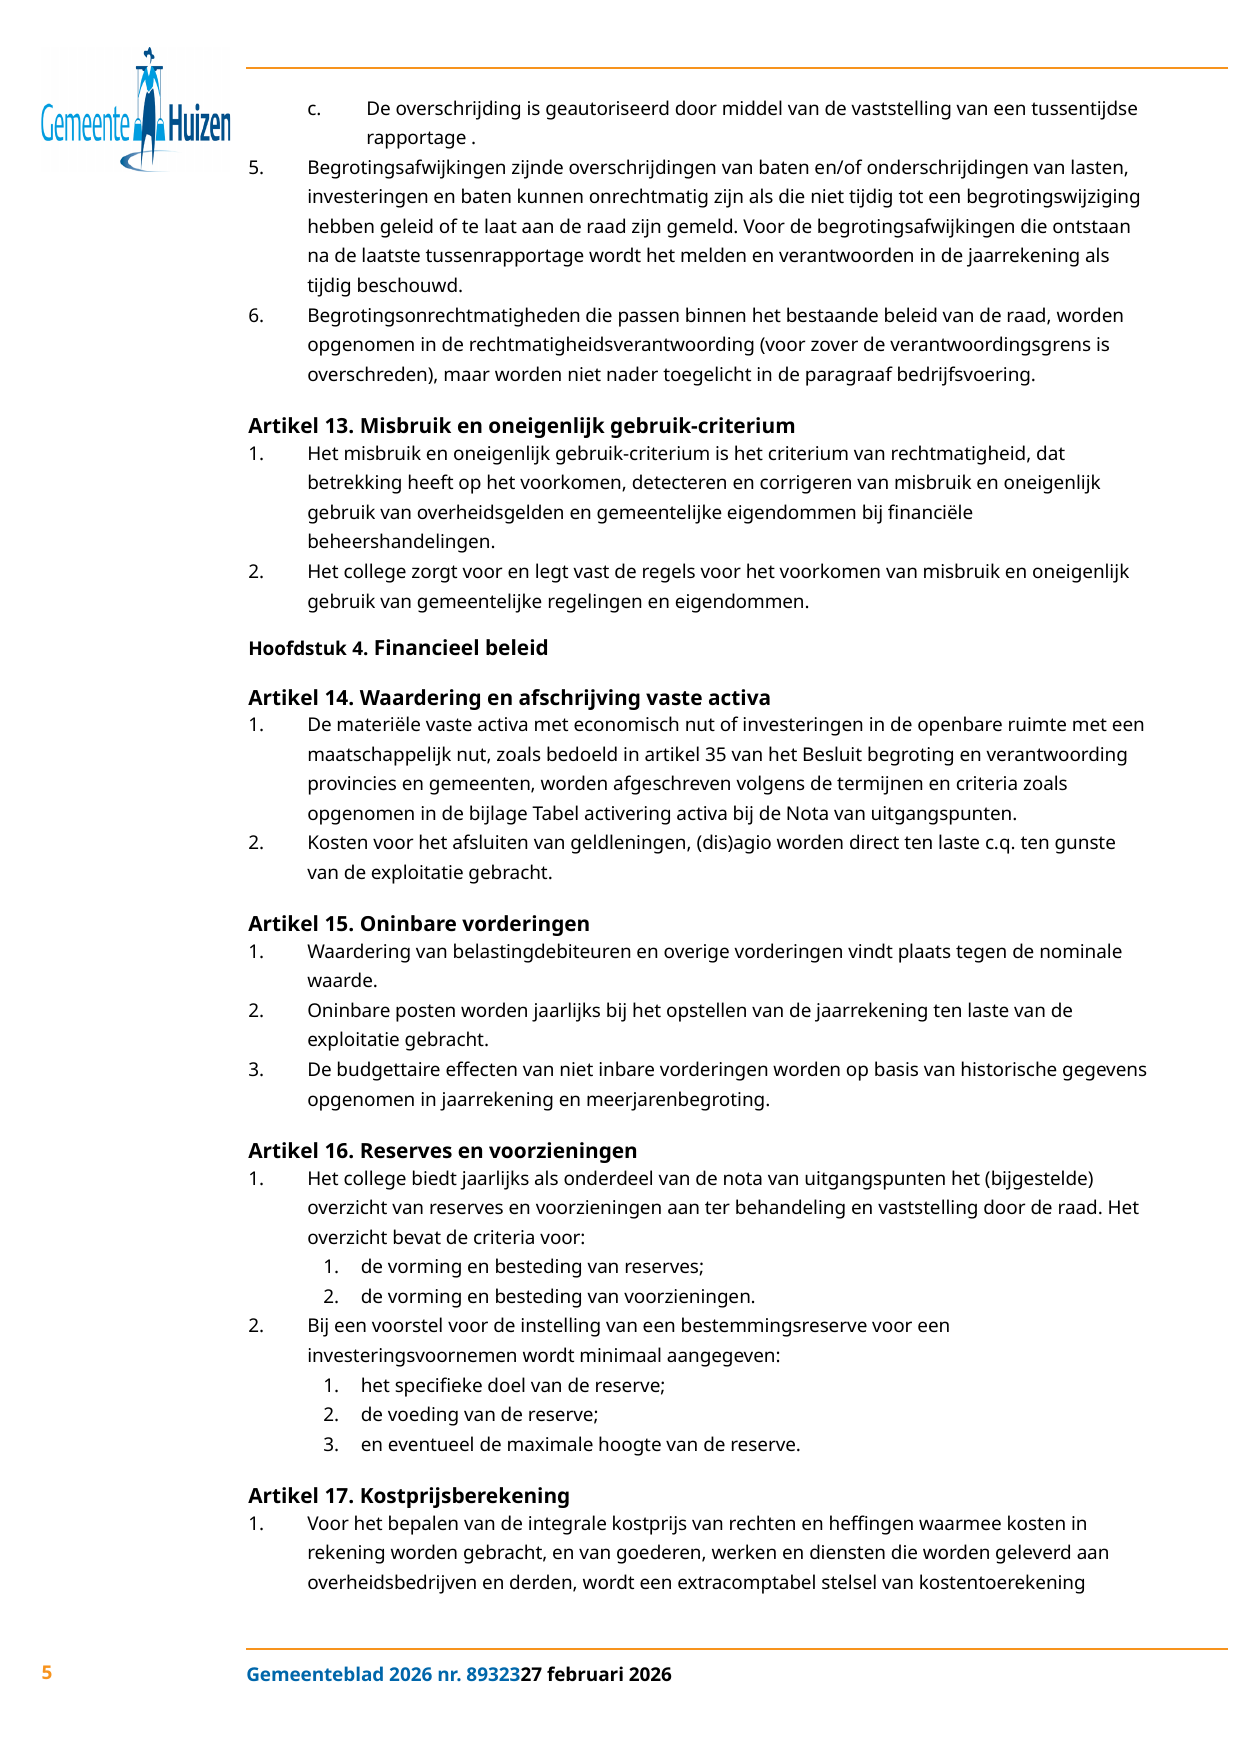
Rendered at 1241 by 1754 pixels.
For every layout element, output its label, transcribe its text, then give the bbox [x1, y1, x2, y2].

list Begrotingsafwijkingen zijnde overschrijdingen van baten en/of onderschrijdingen van lasten, investeringen en baten kunnen onrechtmatig zijn als die niet tijdig tot een begrotingswijziging hebben geleid of te laat aan de raad zijn gemeld. Voor de begrotingsafwijkingen die ontstaan na de laatste tussenrapportage wordt het melden en verantwoorden in de jaarrekening als tijdig beschouwd. [248, 154, 1152, 298]
list Waardering van belastingdebiteuren en overige vorderingen vindt plaats tegen de nominale waarde. [248, 938, 1152, 993]
list De materiële vaste activa met economisch nut of investeringen in de openbare ruimte met een maatschappelijk nut, zoals bedoeld in artikel 35 van het Besluit begroting en verantwoording provincies en gemeenten, worden afgeschreven volgens de termijnen en criteria zoals opgenomen in de bijlage Tabel activering activa bij de Nota van uitgangspunten. [248, 711, 1152, 826]
text Artikel 14. Waardering en afschrijving vaste activa [248, 683, 1152, 711]
list Het college biedt jaarlijks als onderdeel van de nota van uitgangspunten het (bijgestelde) overzicht van reserves en voorzieningen aan ter behandeling en vaststelling door de raad. Het overzicht bevat de criteria voor: [248, 1165, 1152, 1249]
text Artikel 15. Oninbare vorderingen [248, 909, 1152, 938]
list en eventueel de maximale hoogte van de reserve. [323, 1431, 1152, 1457]
list het specifieke doel van de reserve; [323, 1372, 1152, 1397]
list de vorming en besteding van voorzieningen. [323, 1283, 1152, 1309]
list Bij een voorstel voor de instelling van een bestemmingsreserve voor een investeringsvoornemen wordt minimaal aangegeven: [248, 1313, 1152, 1368]
list Het college zorgt voor en legt vast de regels voor het voorkomen van misbruik en oneigenlijk gebruik van gemeentelijke regelingen en eigendommen. [248, 558, 1152, 613]
text Hoofdstuk 4. Financieel beleid [248, 633, 1152, 662]
picture [41, 47, 231, 172]
text Artikel 13. Misbruik en oneigenlijk gebruik-criterium [248, 411, 1152, 440]
list Oninbare posten worden jaarlijks bij het opstellen van de jaarrekening ten laste van de exploitatie gebracht. [248, 997, 1152, 1052]
text Artikel 17. Kostprijsberekening [248, 1481, 1152, 1510]
list de voeding van de reserve; [323, 1401, 1152, 1427]
text Artikel 16. Reserves en voorzieningen [248, 1136, 1152, 1165]
list Het misbruik en oneigenlijk gebruik-criterium is het criterium van rechtmatigheid, dat betrekking heeft op het voorkomen, detecteren en corrigeren van misbruik en oneigenlijk gebruik van overheidsgelden en gemeentelijke eigendommen bij financiële beheershandelingen. [248, 440, 1152, 554]
list De budgettaire effecten van niet inbare vorderingen worden op basis van historische gegevens opgenomen in jaarrekening en meerjarenbegroting. [248, 1056, 1152, 1112]
list Begrotingsonrechtmatigheden die passen binnen het bestaande beleid van de raad, worden opgenomen in de rechtmatigheidsverantwoording (voor zover de verantwoordingsgrens is overschreden), maar worden niet nader toegelicht in de paragraaf bedrijfsvoering. [248, 302, 1152, 387]
list De overschrijding is geautoriseerd door middel van de vaststelling van een tussentijdse rapportage . [307, 95, 1152, 150]
list de vorming en besteding van reserves; [323, 1253, 1152, 1279]
list Kosten voor het afsluiten van geldleningen, (dis)agio worden direct ten laste c.q. ten gunste van de exploitatie gebracht. [248, 829, 1152, 885]
list Voor het bepalen van de integrale kostprijs van rechten en heffingen waarmee kosten in rekening worden gebracht, en van goederen, werken en diensten die worden geleverd aan overheidsbedrijven en derden, wordt een extracomptabel stelsel van kostentoerekening [248, 1510, 1152, 1595]
